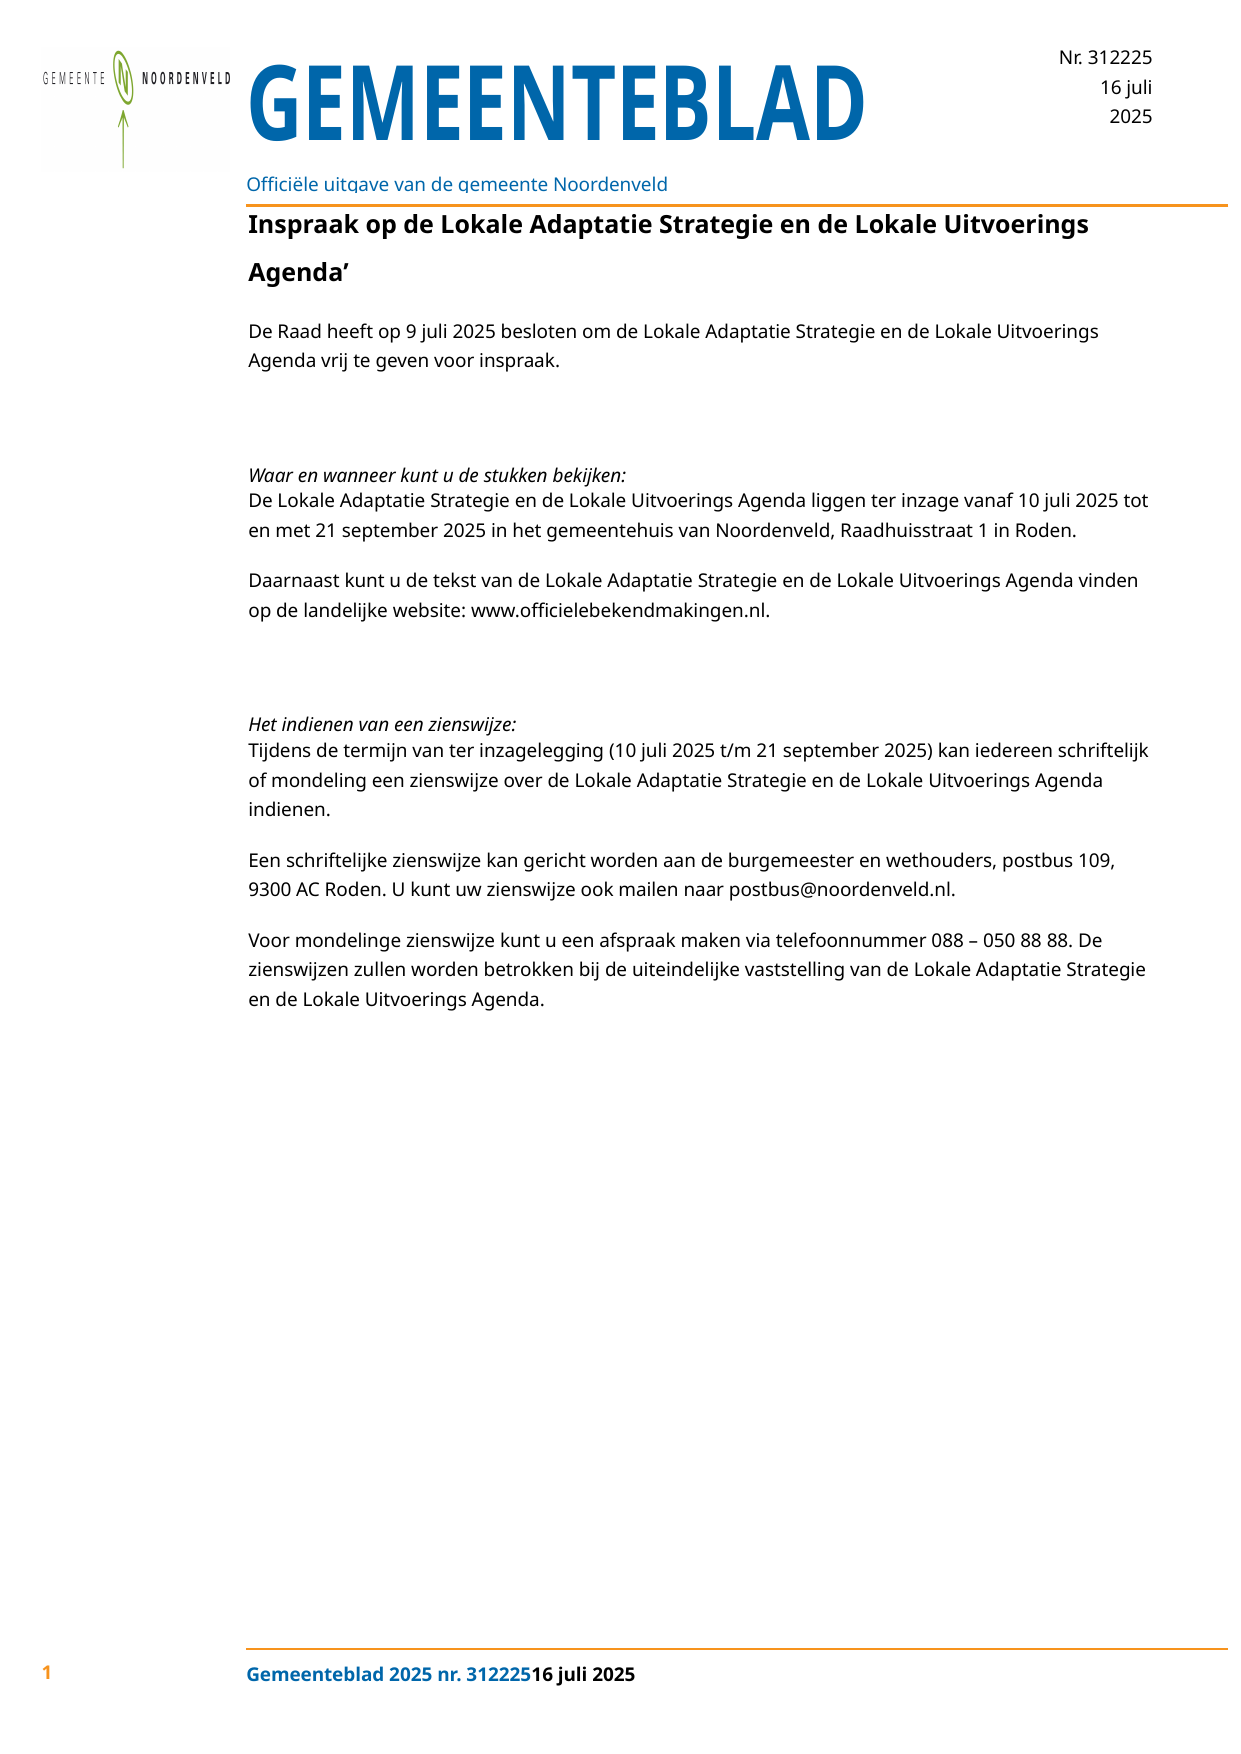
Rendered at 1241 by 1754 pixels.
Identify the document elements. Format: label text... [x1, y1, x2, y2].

text Waar en wanneer kunt u de stukken bekijken: [248, 462, 1152, 488]
text Inspraak op de Lokale Adaptatie Strategie en de Lokale Uitvoerings Agenda’ [248, 207, 1152, 288]
text Tijdens de termijn van ter inzagelegging (10 juli 2025 t/m 21 september 2025) kan iedereen schriftelijk of mondeling een zienswijze over de Lokale Adaptatie Strategie en de Lokale Uitvoerings Agenda indienen. [248, 737, 1152, 822]
text Daarnaast kunt u de tekst van de Lokale Adaptatie Strategie en de Lokale Uitvoerings Agenda vinden op de landelijke website: www.officielebekendmakingen.nl. [248, 568, 1152, 623]
text Het indienen van een zienswijze: [248, 712, 1152, 737]
text De Raad heeft op 9 juli 2025 besloten om de Lokale Adaptatie Strategie en de Lokale Uitvoerings Agenda vrij te geven voor inspraak. [248, 318, 1152, 373]
text De Lokale Adaptatie Strategie en de Lokale Uitvoerings Agenda liggen ter inzage vanaf 10 juli 2025 tot en met 21 september 2025 in het gemeentehuis van Noordenveld, Raadhuisstraat 1 in Roden. [248, 488, 1152, 543]
text Voor mondelinge zienswijze kunt u een afspraak maken via telefoonnummer 088 – 050 88 88. De zienswijzen zullen worden betrokken bij de uiteindelijke vaststelling van de Lokale Adaptatie Strategie en de Lokale Uitvoerings Agenda. [248, 927, 1152, 1012]
text Een schriftelijke zienswijze kan gericht worden aan de burgemeester en wethouders, postbus 109, 9300 AC Roden. U kunt uw zienswijze ook mailen naar postbus@noordenveld.nl. [248, 847, 1152, 902]
picture [41, 47, 231, 172]
